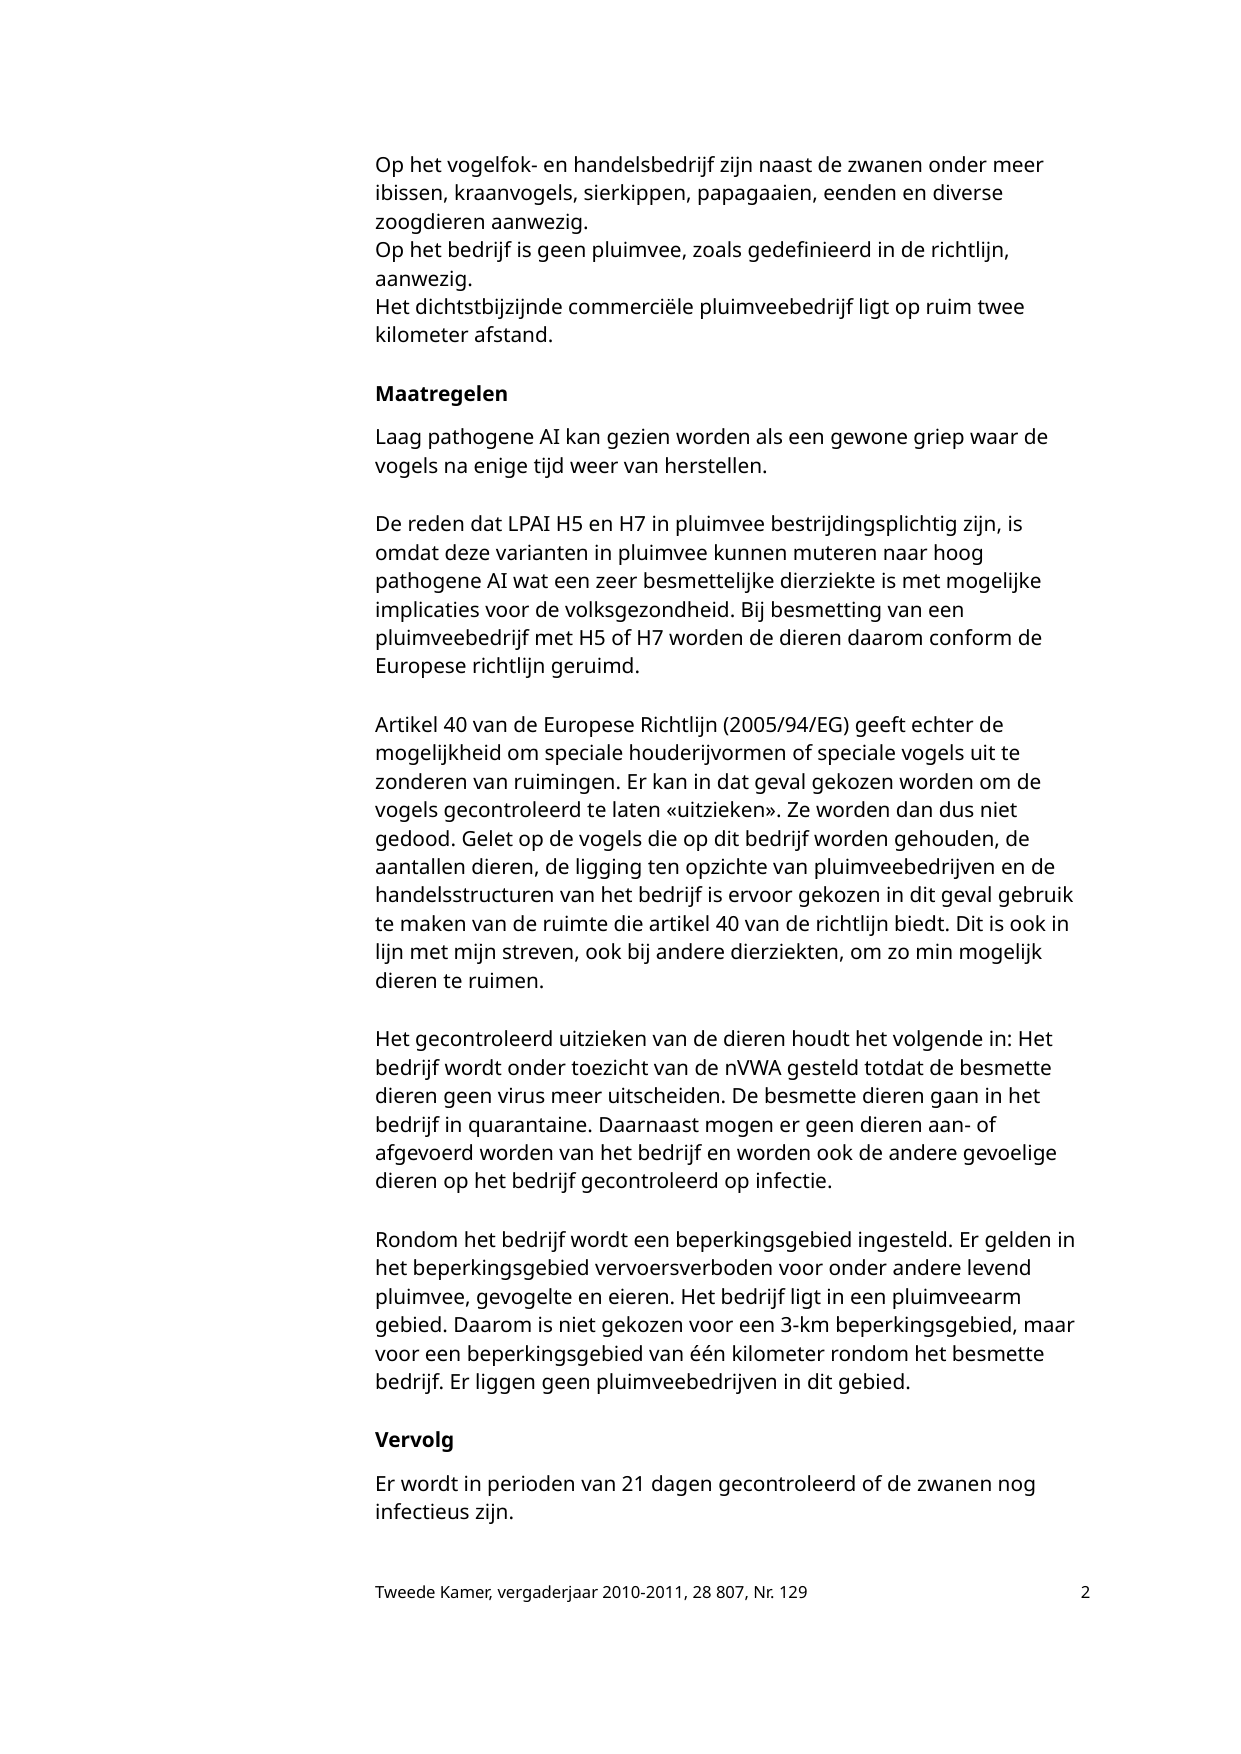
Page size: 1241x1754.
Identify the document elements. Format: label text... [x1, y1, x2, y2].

text Maatregelen [375, 379, 1090, 407]
text De reden dat LPAI H5 en H7 in pluimvee bestrijdingsplichtig zijn, is omdat deze varianten in pluimvee kunnen muteren naar hoog pathogene AI wat een zeer besmettelijke dierziekte is met mogelijke implicaties voor de volksgezondheid. Bij besmetting van een pluimveebedrijf met H5 of H7 worden de dieren daarom conform de Europese richtlijn geruimd. [375, 509, 1090, 680]
text Vervolg [375, 1426, 1090, 1454]
text Artikel 40 van de Europese Richtlijn (2005/94/EG) geeft echter de mogelijkheid om speciale houderijvormen of speciale vogels uit te zonderen van ruimingen. Er kan in dat geval gekozen worden om de vogels gecontroleerd te laten «uitzieken». Ze worden dan dus niet gedood. Gelet op de vogels die op dit bedrijf worden gehouden, de aantallen dieren, de ligging ten opzichte van pluimveebedrijven en de handelsstructuren van het bedrijf is ervoor gekozen in dit geval gebruik te maken van de ruimte die artikel 40 van de richtlijn biedt. Dit is ook in lijn met mijn streven, ook bij andere dierziekten, om zo min mogelijk dieren te ruimen. [375, 710, 1090, 994]
text Er wordt in perioden van 21 dagen gecontroleerd of de zwanen nog infectieus zijn. [375, 1469, 1090, 1526]
text Op het vogelfok- en handelsbedrijf zijn naast de zwanen onder meer ibissen, kraanvogels, sierkippen, papagaaien, eenden en diverse zoogdieren aanwezig. [375, 150, 1090, 235]
text Laag pathogene AI kan gezien worden als een gewone griep waar de vogels na enige tijd weer van herstellen. [375, 422, 1090, 479]
text Rondom het bedrijf wordt een beperkingsgebied ingesteld. Er gelden in het beperkingsgebied vervoersverboden voor onder andere levend pluimvee, gevogelte en eieren. Het bedrijf ligt in een pluimveearm gebied. Daarom is niet gekozen voor een 3-km beperkingsgebied, maar voor een beperkingsgebied van één kilometer rondom het besmette bedrijf. Er liggen geen pluimveebedrijven in dit gebied. [375, 1225, 1090, 1396]
text Het dichtstbijzijnde commerciële pluimveebedrijf ligt op ruim twee kilometer afstand. [375, 292, 1090, 349]
text Het gecontroleerd uitzieken van de dieren houdt het volgende in: Het bedrijf wordt onder toezicht van de nVWA gesteld totdat de besmette dieren geen virus meer uitscheiden. De besmette dieren gaan in het bedrijf in quarantaine. Daarnaast mogen er geen dieren aan- of afgevoerd worden van het bedrijf en worden ook de andere gevoelige dieren op het bedrijf gecontroleerd op infectie. [375, 1024, 1090, 1195]
text Op het bedrijf is geen pluimvee, zoals gedefinieerd in de richtlijn, aanwezig. [375, 235, 1090, 292]
